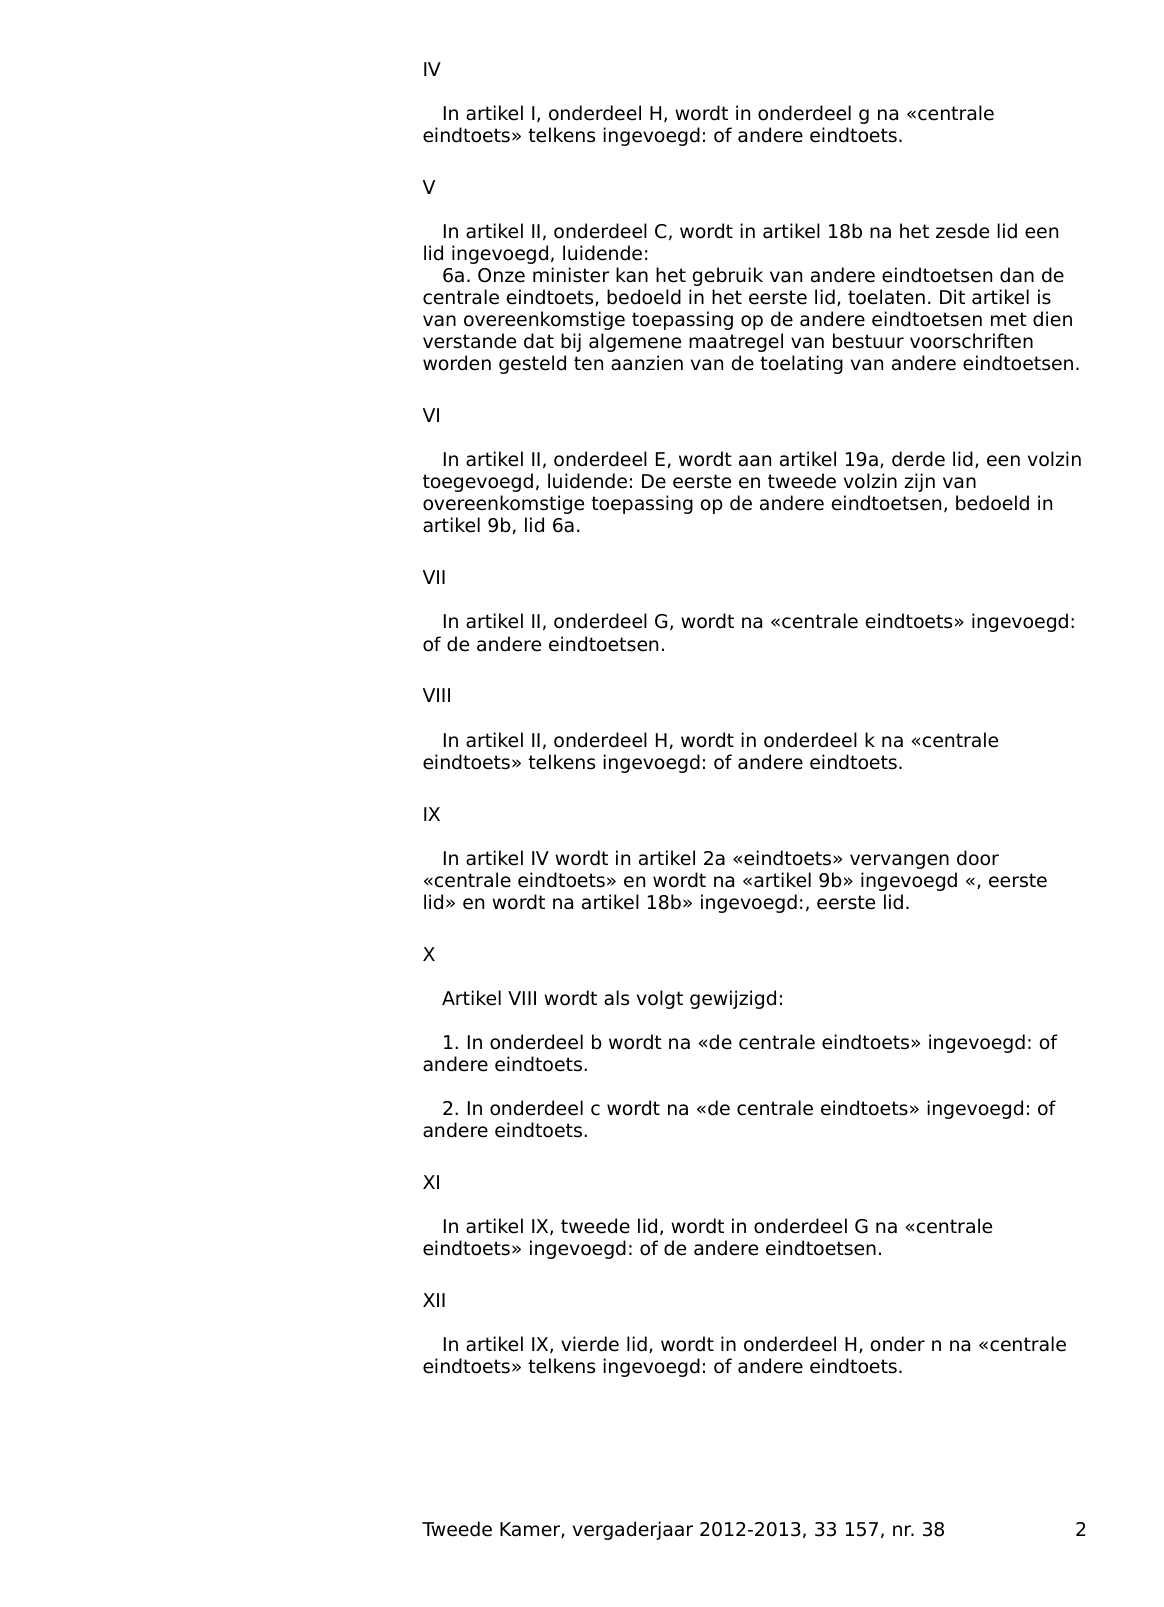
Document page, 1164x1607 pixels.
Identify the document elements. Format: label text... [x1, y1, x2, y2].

text In artikel II, onderdeel C, wordt in artikel 18b na het zesde lid een lid ingevoegd, luidende: [422, 221, 1087, 265]
text In artikel IX, vierde lid, wordt in onderdeel H, onder n na «centrale eindtoets» telkens ingevoegd: of andere eindtoets. [422, 1334, 1087, 1378]
subtitle IX [422, 803, 1087, 826]
text In artikel II, onderdeel H, wordt in onderdeel k na «centrale eindtoets» telkens ingevoegd: of andere eindtoets. [422, 729, 1087, 773]
text In artikel IX, tweede lid, wordt in onderdeel G na «centrale eindtoets» ingevoegd: of de andere eindtoetsen. [422, 1216, 1087, 1260]
text In artikel I, onderdeel H, wordt in onderdeel g na «centrale eindtoets» telkens ingevoegd: of andere eindtoets. [422, 103, 1087, 147]
text In artikel IV wordt in artikel 2a «eindtoets» vervangen door «centrale eindtoets» en wordt na «artikel 9b» ingevoegd «, eerste lid» en wordt na artikel 18b» ingevoegd:, eerste lid. [422, 848, 1087, 914]
subtitle XI [422, 1172, 1087, 1194]
subtitle V [422, 177, 1087, 199]
text 2. In onderdeel c wordt na «de centrale eindtoets» ingevoegd: of andere eindtoets. [422, 1098, 1087, 1142]
subtitle X [422, 944, 1087, 966]
text Artikel VIII wordt als volgt gewijzigd: [422, 988, 1087, 1010]
subtitle XII [422, 1290, 1087, 1312]
text In artikel II, onderdeel E, wordt aan artikel 19a, derde lid, een volzin toegevoegd, luidende: De eerste en tweede volzin zijn van overeenkomstige toepassing op de andere eindtoetsen, bedoeld in artikel 9b, lid 6a. [422, 449, 1087, 537]
text 6a. Onze minister kan het gebruik van andere eindtoetsen dan de centrale eindtoets, bedoeld in het eerste lid, toelaten. Dit artikel is van overeenkomstige toepassing op de andere eindtoetsen met dien verstande dat bij algemene maatregel van bestuur voorschriften worden gesteld ten aanzien van de toelating van andere eindtoetsen. [422, 265, 1087, 375]
subtitle IV [422, 59, 1087, 81]
text 1. In onderdeel b wordt na «de centrale eindtoets» ingevoegd: of andere eindtoets. [422, 1032, 1087, 1076]
subtitle VIII [422, 685, 1087, 707]
subtitle VI [422, 405, 1087, 427]
text In artikel II, onderdeel G, wordt na «centrale eindtoets» ingevoegd: of de andere eindtoetsen. [422, 611, 1087, 655]
subtitle VII [422, 567, 1087, 589]
